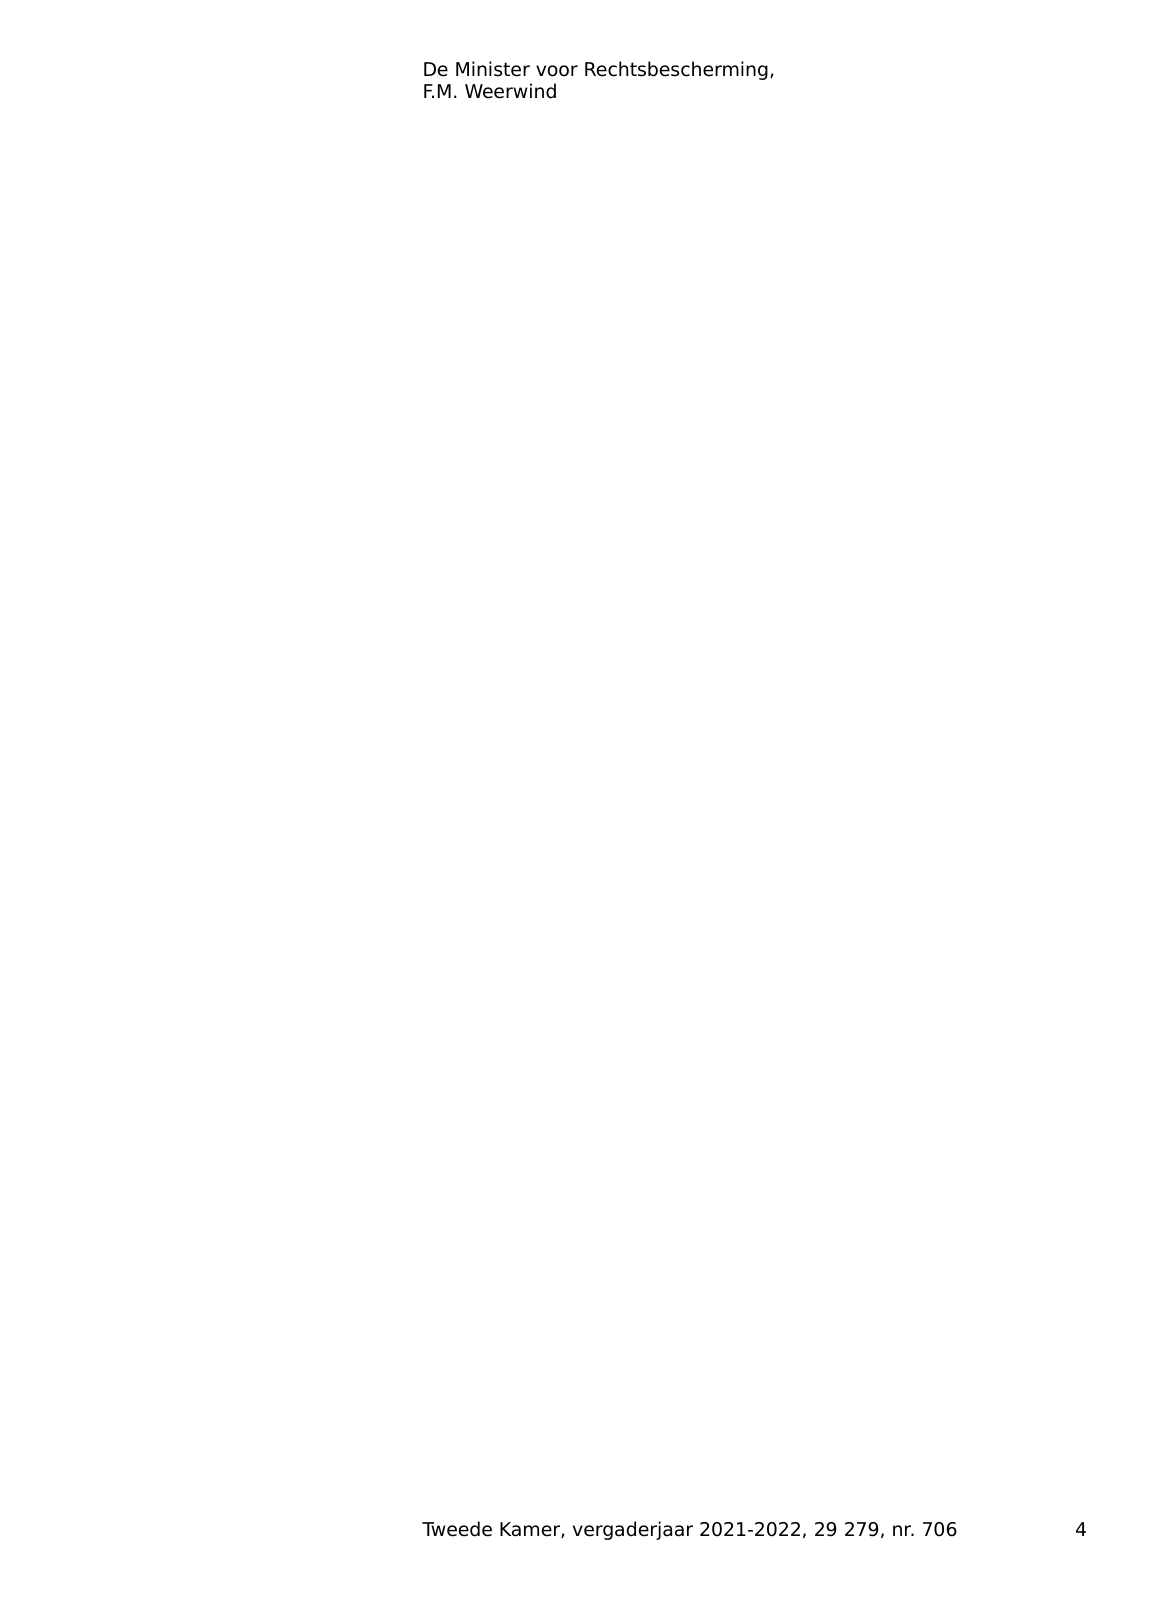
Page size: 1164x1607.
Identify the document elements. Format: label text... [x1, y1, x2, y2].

text De Minister voor Rechtsbescherming, F.M. Weerwind [422, 59, 1087, 103]
